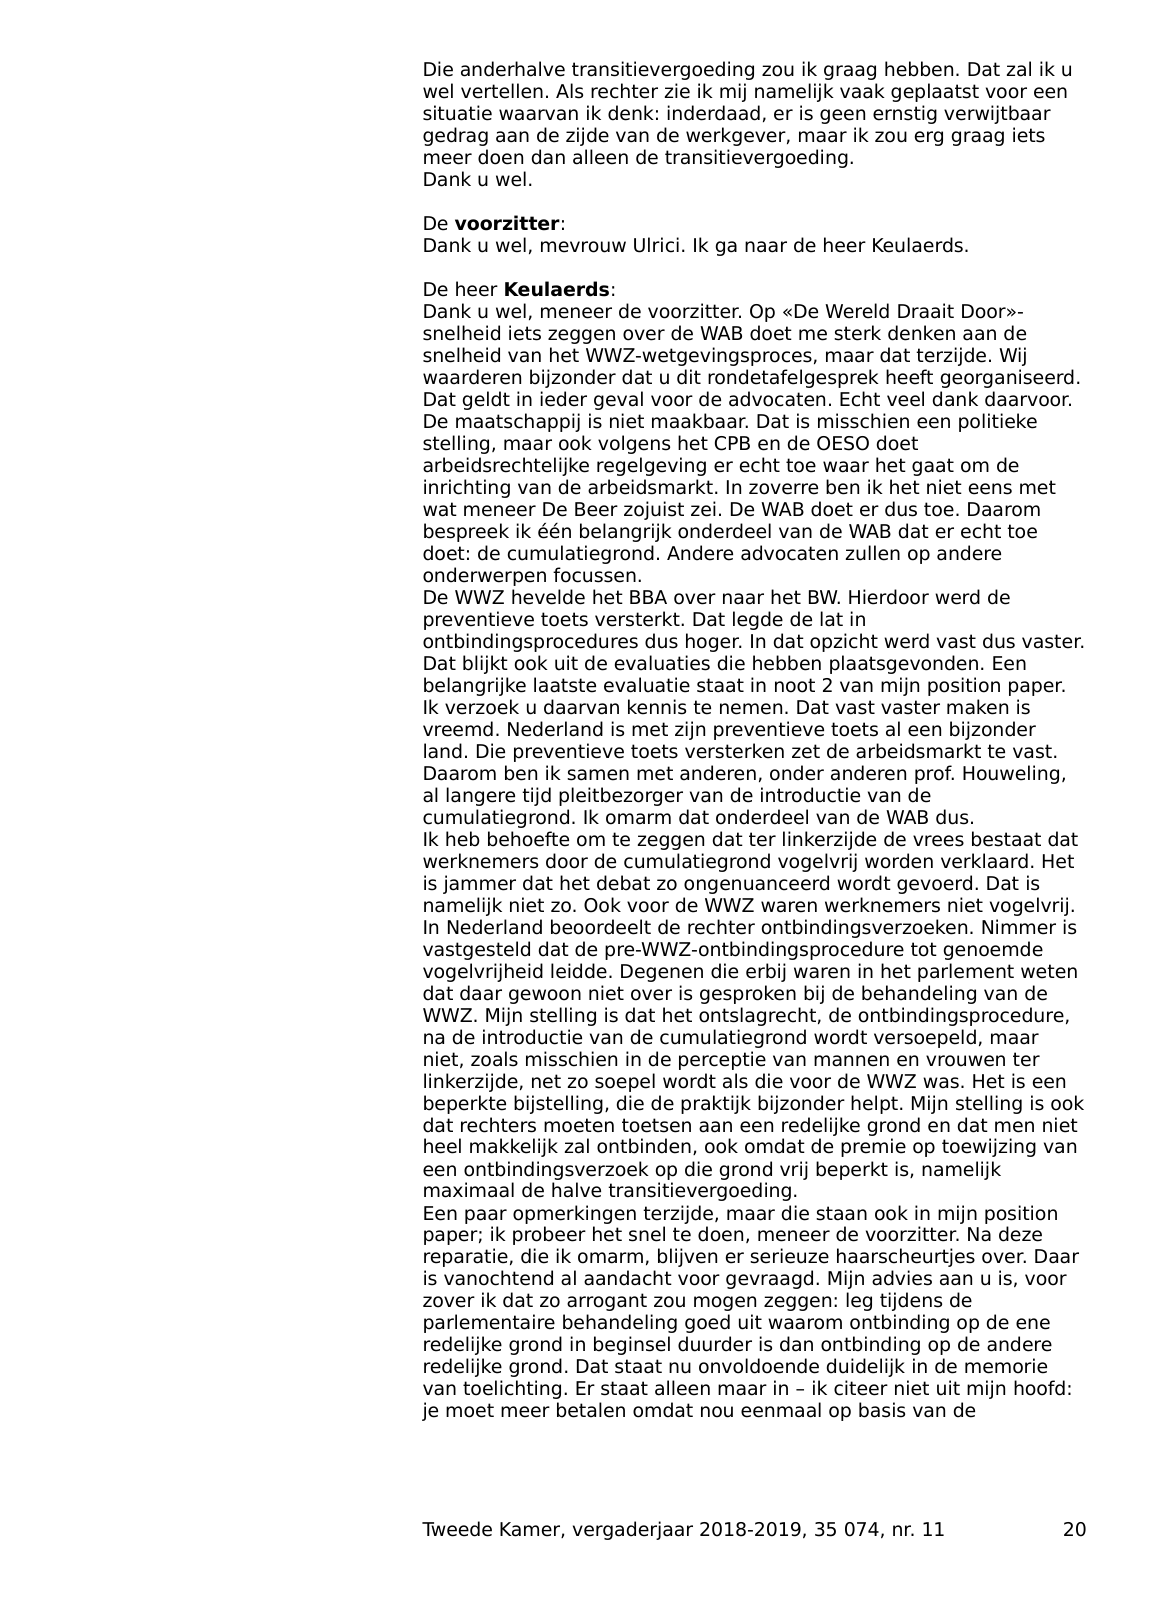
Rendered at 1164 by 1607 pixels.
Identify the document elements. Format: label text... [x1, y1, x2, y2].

text Dank u wel, meneer de voorzitter. Op «De Wereld Draait Door»-snelheid iets zeggen over de WAB doet me sterk denken aan de snelheid van het WWZ-wetgevingsproces, maar dat terzijde. Wij waarderen bijzonder dat u dit rondetafelgesprek heeft georganiseerd. Dat geldt in ieder geval voor de advocaten. Echt veel dank daarvoor. [422, 301, 1087, 411]
text De heer Keulaerds: [422, 279, 1087, 301]
text Een paar opmerkingen terzijde, maar die staan ook in mijn position paper; ik probeer het snel te doen, meneer de voorzitter. Na deze reparatie, die ik omarm, blijven er serieuze haarscheurtjes over. Daar is vanochtend al aandacht voor gevraagd. Mijn advies aan u is, voor zover ik dat zo arrogant zou mogen zeggen: leg tijdens de parlementaire behandeling goed uit waarom ontbinding op de ene redelijke grond in beginsel duurder is dan ontbinding op de andere redelijke grond. Dat staat nu onvoldoende duidelijk in de memorie van toelichting. Er staat alleen maar in – ik citeer niet uit mijn hoofd: je moet meer betalen omdat nou eenmaal op basis van de [422, 1202, 1087, 1422]
text De maatschappij is niet maakbaar. Dat is misschien een politieke stelling, maar ook volgens het CPB en de OESO doet arbeidsrechtelijke regelgeving er echt toe waar het gaat om de inrichting van de arbeidsmarkt. In zoverre ben ik het niet eens met wat meneer De Beer zojuist zei. De WAB doet er dus toe. Daarom bespreek ik één belangrijk onderdeel van de WAB dat er echt toe doet: de cumulatiegrond. Andere advocaten zullen op andere onderwerpen focussen. [422, 411, 1087, 587]
text De WWZ hevelde het BBA over naar het BW. Hierdoor werd de preventieve toets versterkt. Dat legde de lat in ontbindingsprocedures dus hoger. In dat opzicht werd vast dus vaster. Dat blijkt ook uit de evaluaties die hebben plaatsgevonden. Een belangrijke laatste evaluatie staat in noot 2 van mijn position paper. Ik verzoek u daarvan kennis te nemen. Dat vast vaster maken is vreemd. Nederland is met zijn preventieve toets al een bijzonder land. Die preventieve toets versterken zet de arbeidsmarkt te vast. Daarom ben ik samen met anderen, onder anderen prof. Houweling, al langere tijd pleitbezorger van de introductie van de cumulatiegrond. Ik omarm dat onderdeel van de WAB dus. [422, 587, 1087, 829]
text Dank u wel. [422, 169, 1087, 191]
text Die anderhalve transitievergoeding zou ik graag hebben. Dat zal ik u wel vertellen. Als rechter zie ik mij namelijk vaak geplaatst voor een situatie waarvan ik denk: inderdaad, er is geen ernstig verwijtbaar gedrag aan de zijde van de werkgever, maar ik zou erg graag iets meer doen dan alleen de transitievergoeding. [422, 59, 1087, 169]
text Ik heb behoefte om te zeggen dat ter linkerzijde de vrees bestaat dat werknemers door de cumulatiegrond vogelvrij worden verklaard. Het is jammer dat het debat zo ongenuanceerd wordt gevoerd. Dat is namelijk niet zo. Ook voor de WWZ waren werknemers niet vogelvrij. In Nederland beoordeelt de rechter ontbindingsverzoeken. Nimmer is vastgesteld dat de pre-WWZ-ontbindingsprocedure tot genoemde vogelvrijheid leidde. Degenen die erbij waren in het parlement weten dat daar gewoon niet over is gesproken bij de behandeling van de WWZ. Mijn stelling is dat het ontslagrecht, de ontbindingsprocedure, na de introductie van de cumulatiegrond wordt versoepeld, maar niet, zoals misschien in de perceptie van mannen en vrouwen ter linkerzijde, net zo soepel wordt als die voor de WWZ was. Het is een beperkte bijstelling, die de praktijk bijzonder helpt. Mijn stelling is ook dat rechters moeten toetsen aan een redelijke grond en dat men niet heel makkelijk zal ontbinden, ook omdat de premie op toewijzing van een ontbindingsverzoek op die grond vrij beperkt is, namelijk maximaal de halve transitievergoeding. [422, 829, 1087, 1202]
text De voorzitter: [422, 213, 1087, 235]
text Dank u wel, mevrouw Ulrici. Ik ga naar de heer Keulaerds. [422, 235, 1087, 257]
